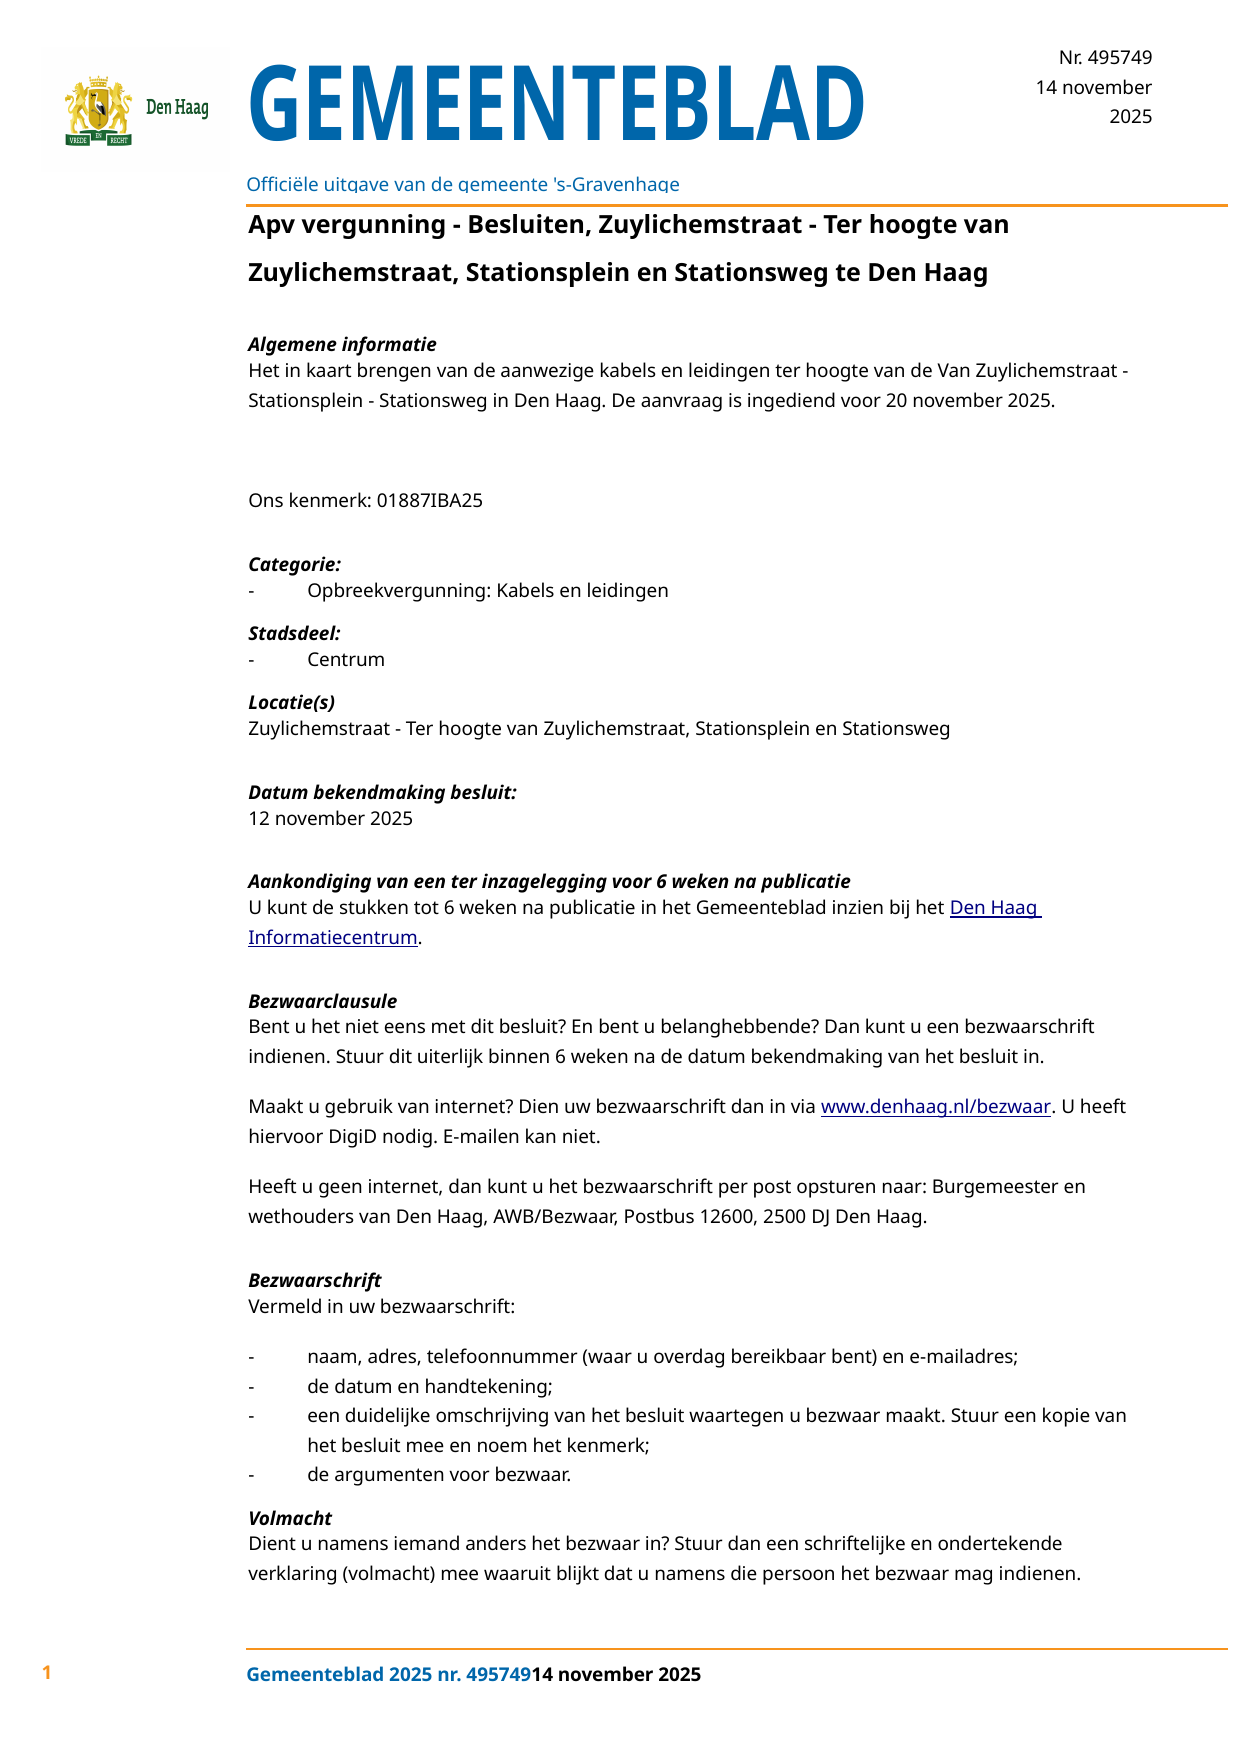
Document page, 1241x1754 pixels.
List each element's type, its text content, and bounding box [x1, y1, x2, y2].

text Apv vergunning - Besluiten, Zuylichemstraat - Ter hoogte van Zuylichemstraat, Stationsplein en Stationsweg te Den Haag [248, 207, 1152, 288]
list Opbreekvergunning: Kabels en leidingen [248, 577, 1152, 603]
text Het in kaart brengen van de aanwezige kabels en leidingen ter hoogte van de Van Zuylichemstraat - Stationsplein - Stationsweg in Den Haag. De aanvraag is ingediend voor 20 november 2025. [248, 357, 1152, 412]
text Maakt u gebruik van internet? Dien uw bezwaarschrift dan in via www.denhaag.nl/bezwaar. U heeft hiervoor DigiD nodig. E-mailen kan niet. [248, 1094, 1152, 1149]
text Volmacht [248, 1505, 1152, 1531]
text Stadsdeel: [248, 620, 1152, 646]
text Aankondiging van een ter inzagelegging voor 6 weken na publicatie [248, 869, 1152, 894]
text Bezwaarclausule [248, 988, 1152, 1014]
text Vermeld in uw bezwaarschrift: [248, 1293, 1152, 1319]
list Centrum [248, 646, 1152, 672]
text U kunt de stukken tot 6 weken na publicatie in het Gemeenteblad inzien bij het Den Haag Informatiecentrum. [248, 894, 1152, 950]
text Algemene informatie [248, 331, 1152, 357]
text Ons kenmerk: 01887IBA25 [248, 488, 1152, 513]
picture [41, 47, 231, 172]
text 12 november 2025 [248, 805, 1152, 830]
list naam, adres, telefoonnummer (waar u overdag bereikbaar bent) en e-mailadres; [248, 1343, 1152, 1369]
list de argumenten voor bezwaar. [248, 1462, 1152, 1487]
text Bent u het niet eens met dit besluit? En bent u belanghebbende? Dan kunt u een bezwaarschrift indienen. Stuur dit uiterlijk binnen 6 weken na de datum bekendmaking van het besluit in. [248, 1014, 1152, 1069]
text Bezwaarschrift [248, 1267, 1152, 1293]
list de datum en handtekening; [248, 1373, 1152, 1399]
text Zuylichemstraat - Ter hoogte van Zuylichemstraat, Stationsplein en Stationsweg [248, 715, 1152, 741]
text Dient u namens iemand anders het bezwaar in? Stuur dan een schriftelijke en ondertekende verklaring (volmacht) mee waaruit blijkt dat u namens die persoon het bezwaar mag indienen. [248, 1531, 1152, 1586]
text Categorie: [248, 552, 1152, 577]
text Datum bekendmaking besluit: [248, 779, 1152, 805]
list een duidelijke omschrijving van het besluit waartegen u bezwaar maakt. Stuur een kopie van het besluit mee en noem het kenmerk; [248, 1402, 1152, 1458]
text Heeft u geen internet, dan kunt u het bezwaarschrift per post opsturen naar: Burgemeester en wethouders van Den Haag, AWB/Bezwaar, Postbus 12600, 2500 DJ Den Haag. [248, 1174, 1152, 1229]
text Locatie(s) [248, 689, 1152, 715]
